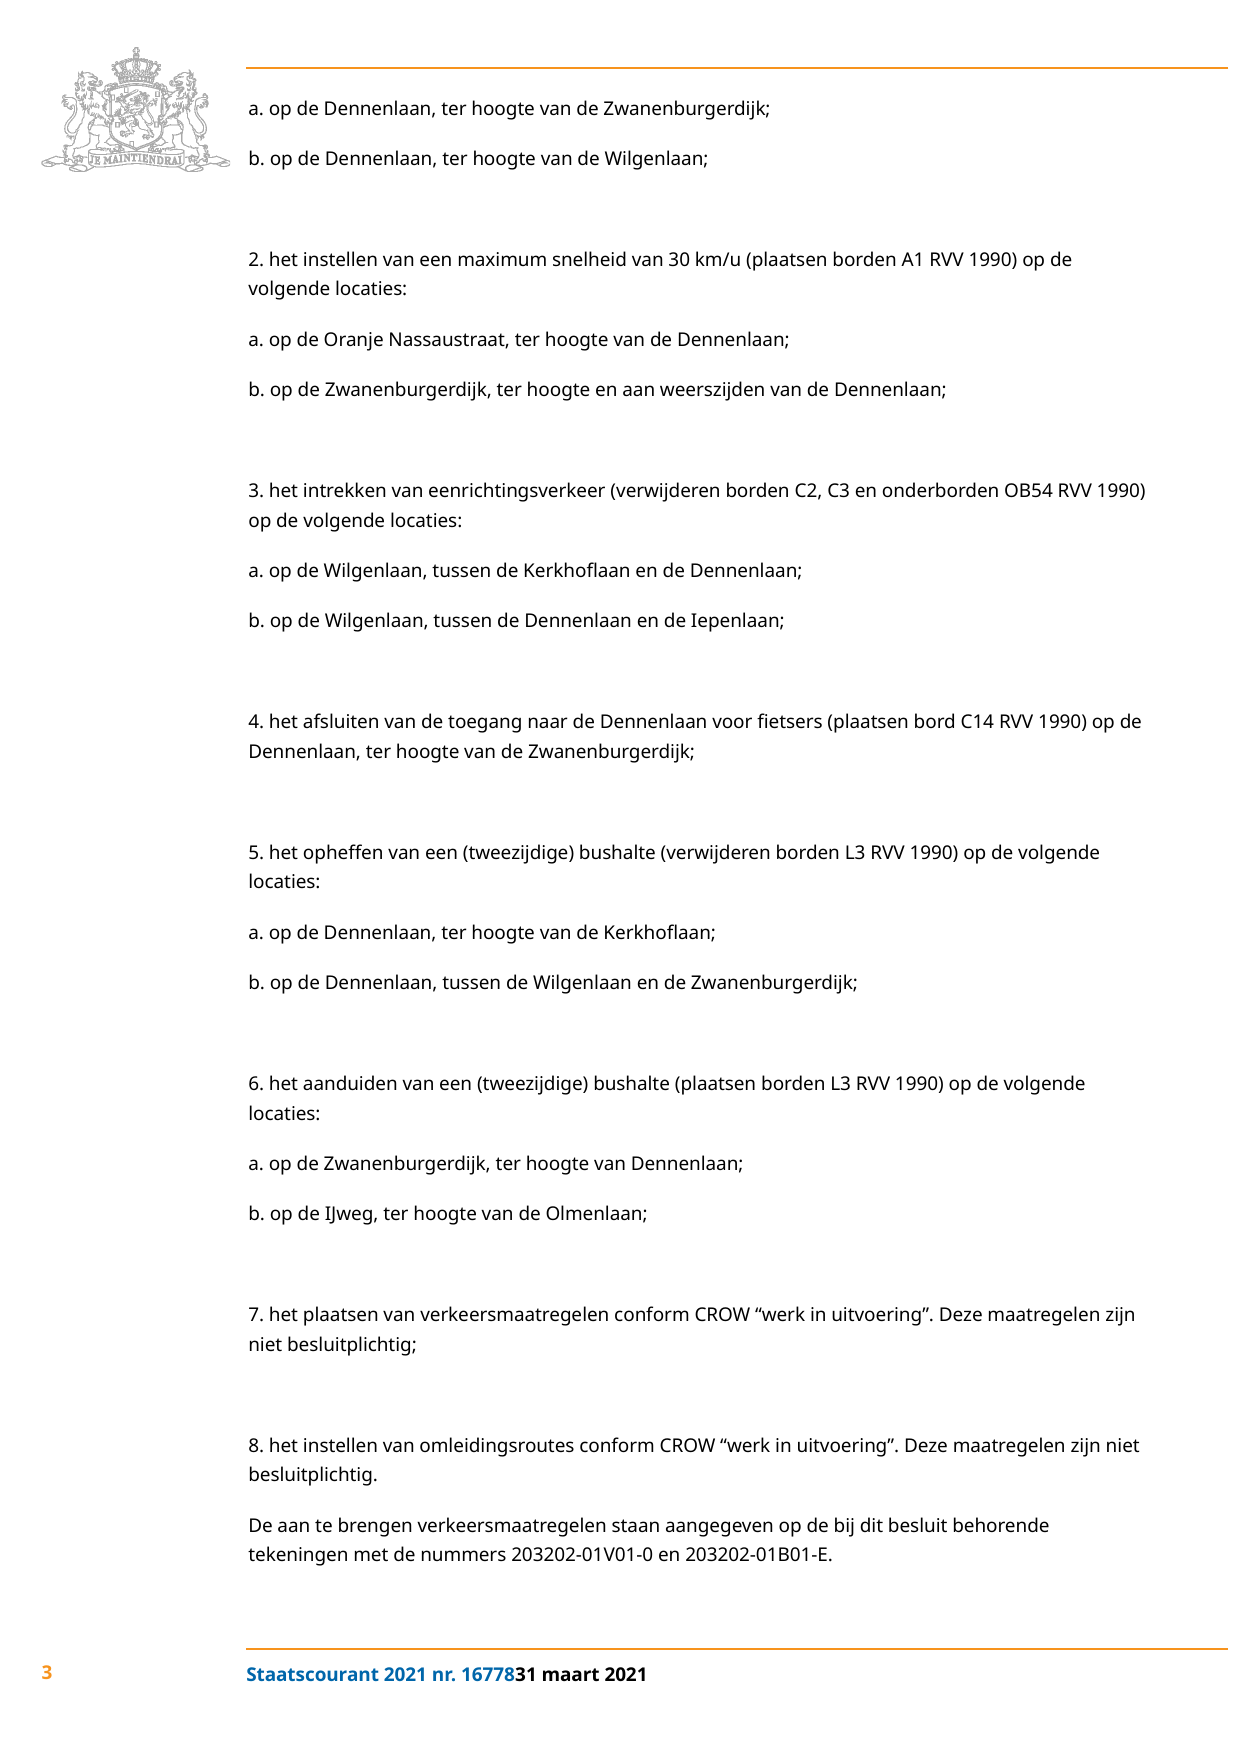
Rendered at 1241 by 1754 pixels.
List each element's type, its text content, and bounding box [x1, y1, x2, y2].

text 5. het opheffen van een (tweezijdige) bushalte (verwijderen borden L3 RVV 1990) op de volgende locaties: [248, 839, 1152, 894]
text 2. het instellen van een maximum snelheid van 30 km/u (plaatsen borden A1 RVV 1990) op de volgende locaties: [248, 246, 1152, 301]
text b. op de Dennenlaan, tussen de Wilgenlaan en de Zwanenburgerdijk; [248, 969, 1152, 995]
text a. op de Oranje Nassaustraat, ter hoogte van de Dennenlaan; [248, 326, 1152, 352]
text 4. het afsluiten van de toegang naar de Dennenlaan voor fietsers (plaatsen bord C14 RVV 1990) op de Dennenlaan, ter hoogte van de Zwanenburgerdijk; [248, 708, 1152, 764]
text b. op de Zwanenburgerdijk, ter hoogte en aan weerszijden van de Dennenlaan; [248, 376, 1152, 402]
text a. op de Zwanenburgerdijk, ter hoogte van Dennenlaan; [248, 1150, 1152, 1176]
picture [41, 47, 231, 172]
text a. op de Dennenlaan, ter hoogte van de Kerkhoflaan; [248, 919, 1152, 945]
text a. op de Dennenlaan, ter hoogte van de Zwanenburgerdijk; [248, 95, 1152, 121]
text 7. het plaatsen van verkeersmaatregelen conform CROW “werk in uitvoering”. Deze maatregelen zijn niet besluitplichtig; [248, 1301, 1152, 1357]
text b. op de IJweg, ter hoogte van de Olmenlaan; [248, 1201, 1152, 1226]
text b. op de Dennenlaan, ter hoogte van de Wilgenlaan; [248, 145, 1152, 171]
text 3. het intrekken van eenrichtingsverkeer (verwijderen borden C2, C3 en onderborden OB54 RVV 1990) op de volgende locaties: [248, 477, 1152, 533]
text a. op de Wilgenlaan, tussen de Kerkhoflaan en de Dennenlaan; [248, 557, 1152, 583]
text 6. het aanduiden van een (tweezijdige) bushalte (plaatsen borden L3 RVV 1990) op de volgende locaties: [248, 1070, 1152, 1126]
text 8. het instellen van omleidingsroutes conform CROW “werk in uitvoering”. Deze maatregelen zijn niet besluitplichtig. [248, 1432, 1152, 1487]
text De aan te brengen verkeersmaatregelen staan aangegeven op de bij dit besluit behorende tekeningen met de nummers 203202-01V01-0 en 203202-01B01-E. [248, 1512, 1152, 1567]
text b. op de Wilgenlaan, tussen de Dennenlaan en de Iepenlaan; [248, 608, 1152, 633]
